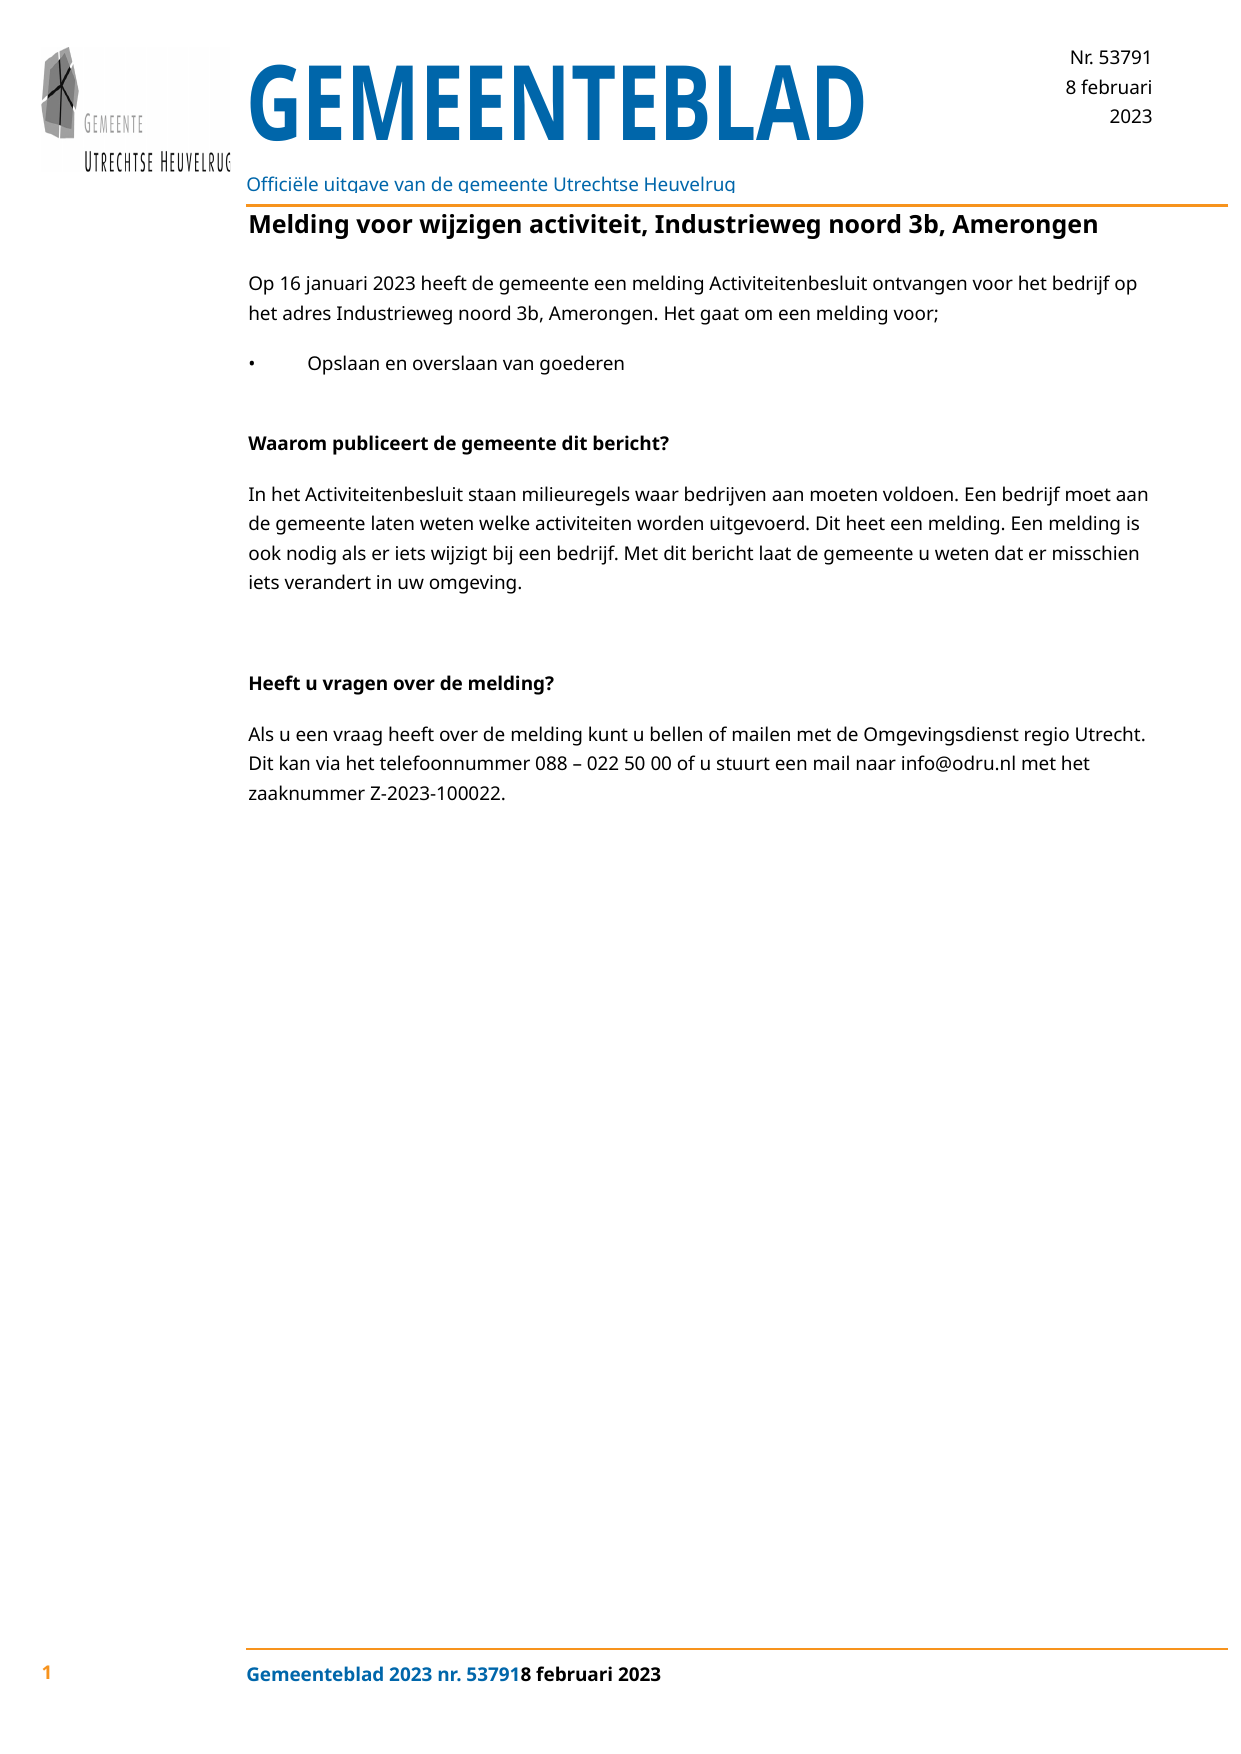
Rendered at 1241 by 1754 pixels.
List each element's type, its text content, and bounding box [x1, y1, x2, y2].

text In het Activiteitenbesluit staan milieuregels waar bedrijven aan moeten voldoen. Een bedrijf moet aan de gemeente laten weten welke activiteiten worden uitgevoerd. Dit heet een melding. Een melding is ook nodig als er iets wijzigt bij een bedrijf. Met dit bericht laat de gemeente u weten dat er misschien iets verandert in uw omgeving. [248, 481, 1152, 595]
text Heeft u vragen over de melding? [248, 670, 1152, 696]
picture [41, 47, 231, 172]
list Opslaan en overslaan van goederen [248, 350, 1152, 376]
text Waarom publiceert de gemeente dit bericht? [248, 430, 1152, 456]
text Op 16 januari 2023 heeft de gemeente een melding Activiteitenbesluit ontvangen voor het bedrijf op het adres Industrieweg noord 3b, Amerongen. Het gaat om een melding voor; [248, 270, 1152, 326]
text Als u een vraag heeft over de melding kunt u bellen of mailen met de Omgevingsdienst regio Utrecht. Dit kan via het telefoonnummer 088 – 022 50 00 of u stuurt een mail naar info@odru.nl met het zaaknummer Z-2023-100022. [248, 721, 1152, 806]
text Melding voor wijzigen activiteit, Industrieweg noord 3b, Amerongen [248, 207, 1152, 241]
